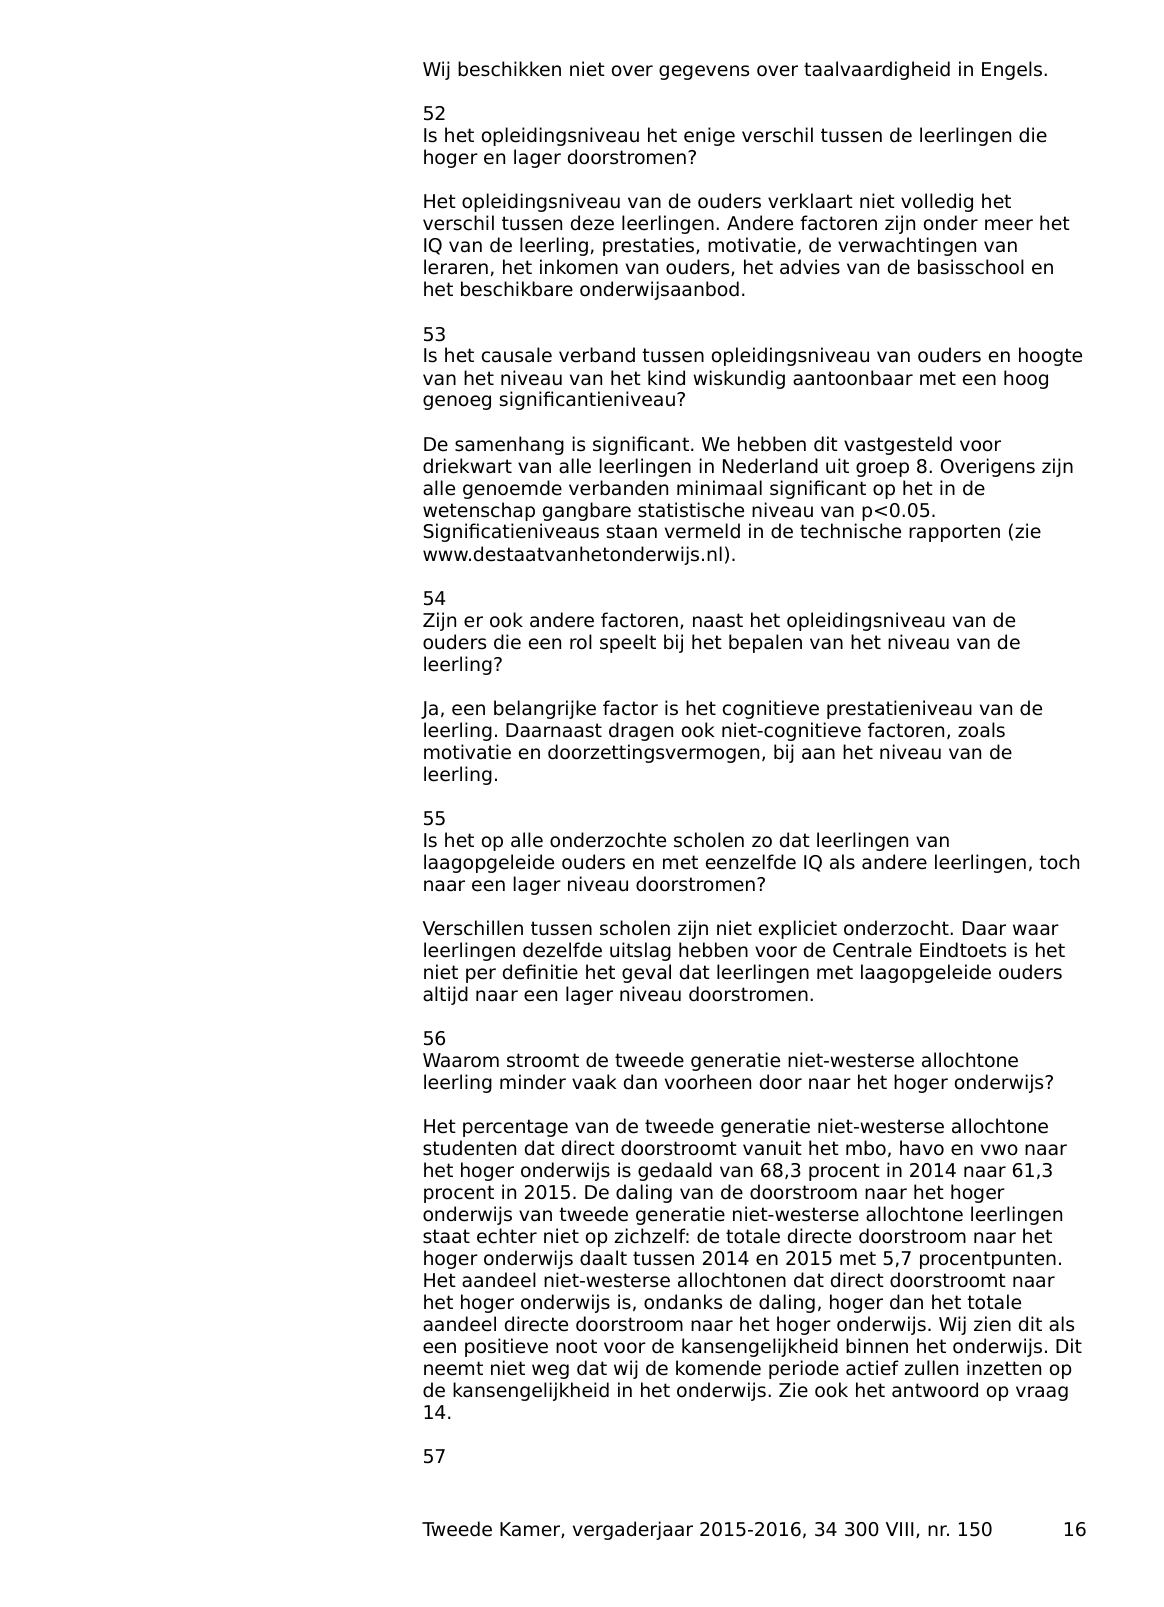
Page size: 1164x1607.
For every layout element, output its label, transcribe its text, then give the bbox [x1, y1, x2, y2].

text Is het opleidingsniveau het enige verschil tussen de leerlingen die hoger en lager doorstromen? [422, 125, 1087, 169]
text 53 [422, 323, 1087, 345]
text 57 [422, 1446, 1087, 1468]
text Is het op alle onderzochte scholen zo dat leerlingen van laagopgeleide ouders en met eenzelfde IQ als andere leerlingen, toch naar een lager niveau doorstromen? [422, 830, 1087, 896]
text Het opleidingsniveau van de ouders verklaart niet volledig het verschil tussen deze leerlingen. Andere factoren zijn onder meer het IQ van de leerling, prestaties, motivatie, de verwachtingen van leraren, het inkomen van ouders, het advies van de basisschool en het beschikbare onderwijsaanbod. [422, 191, 1087, 301]
text Waarom stroomt de tweede generatie niet-westerse allochtone leerling minder vaak dan voorheen door naar het hoger onderwijs? [422, 1050, 1087, 1094]
text 55 [422, 808, 1087, 830]
text Ja, een belangrijke factor is het cognitieve prestatieniveau van de leerling. Daarnaast dragen ook niet-cognitieve factoren, zoals motivatie en doorzettingsvermogen, bij aan het niveau van de leerling. [422, 698, 1087, 786]
text Het percentage van de tweede generatie niet-westerse allochtone studenten dat direct doorstroomt vanuit het mbo, havo en vwo naar het hoger onderwijs is gedaald van 68,3 procent in 2014 naar 61,3 procent in 2015. De daling van de doorstroom naar het hoger onderwijs van tweede generatie niet-westerse allochtone leerlingen staat echter niet op zichzelf: de totale directe doorstroom naar het hoger onderwijs daalt tussen 2014 en 2015 met 5,7 procentpunten. [422, 1116, 1087, 1270]
text 56 [422, 1028, 1087, 1050]
text 52 [422, 103, 1087, 125]
text Zijn er ook andere factoren, naast het opleidingsniveau van de ouders die een rol speelt bij het bepalen van het niveau van de leerling? [422, 609, 1087, 676]
text 54 [422, 588, 1087, 609]
text Het aandeel niet-westerse allochtonen dat direct doorstroomt naar het hoger onderwijs is, ondanks de daling, hoger dan het totale aandeel directe doorstroom naar het hoger onderwijs. Wij zien dit als een positieve noot voor de kansengelijkheid binnen het onderwijs. Dit neemt niet weg dat wij de komende periode actief zullen inzetten op de kansengelijkheid in het onderwijs. Zie ook het antwoord op vraag 14. [422, 1270, 1087, 1424]
text Verschillen tussen scholen zijn niet expliciet onderzocht. Daar waar leerlingen dezelfde uitslag hebben voor de Centrale Eindtoets is het niet per definitie het geval dat leerlingen met laagopgeleide ouders altijd naar een lager niveau doorstromen. [422, 918, 1087, 1006]
text Wij beschikken niet over gegevens over taalvaardigheid in Engels. [422, 59, 1087, 81]
text Is het causale verband tussen opleidingsniveau van ouders en hoogte van het niveau van het kind wiskundig aantoonbaar met een hoog genoeg significantieniveau? [422, 345, 1087, 411]
text De samenhang is significant. We hebben dit vastgesteld voor driekwart van alle leerlingen in Nederland uit groep 8. Overigens zijn alle genoemde verbanden minimaal significant op het in de wetenschap gangbare statistische niveau van p<0.05. Significatieniveaus staan vermeld in de technische rapporten (zie www.destaatvanhetonderwijs.nl). [422, 433, 1087, 565]
